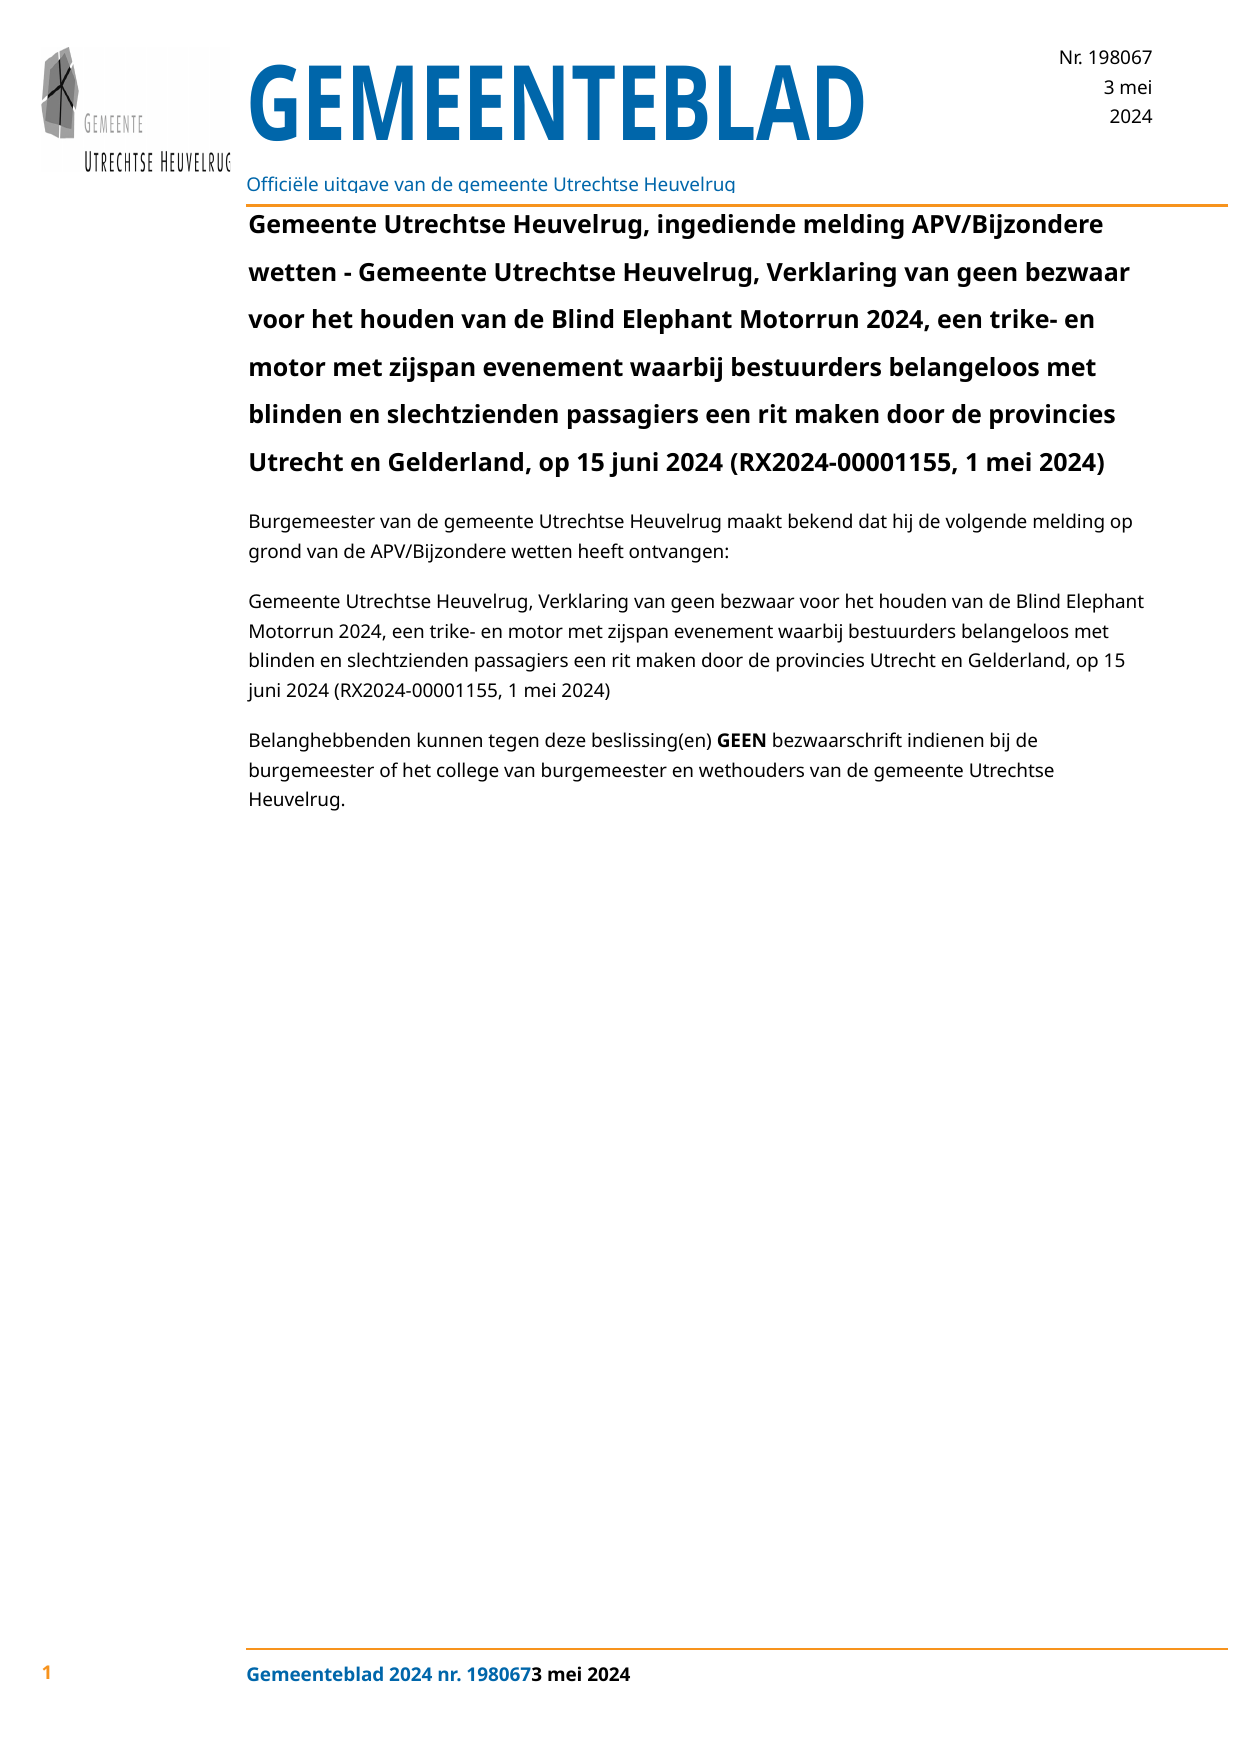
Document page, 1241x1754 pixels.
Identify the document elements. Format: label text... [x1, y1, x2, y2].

text Burgemeester van de gemeente Utrechtse Heuvelrug maakt bekend dat hij de volgende melding op grond van de APV/Bijzondere wetten heeft ontvangen: [248, 508, 1152, 564]
text Belanghebbenden kunnen tegen deze beslissing(en) GEEN bezwaarschrift indienen bij de burgemeester of het college van burgemeester en wethouders van de gemeente Utrechtse Heuvelrug. [248, 727, 1152, 812]
text Gemeente Utrechtse Heuvelrug, ingediende melding APV/Bijzondere wetten - Gemeente Utrechtse Heuvelrug, Verklaring van geen bezwaar voor het houden van de Blind Elephant Motorrun 2024, een trike- en motor met zijspan evenement waarbij bestuurders belangeloos met blinden en slechtzienden passagiers een rit maken door de provincies Utrecht en Gelderland, op 15 juni 2024 (RX2024-00001155, 1 mei 2024) [248, 207, 1152, 479]
text Gemeente Utrechtse Heuvelrug, Verklaring van geen bezwaar voor het houden van de Blind Elephant Motorrun 2024, een trike- en motor met zijspan evenement waarbij bestuurders belangeloos met blinden en slechtzienden passagiers een rit maken door de provincies Utrecht en Gelderland, op 15 juni 2024 (RX2024-00001155, 1 mei 2024) [248, 588, 1152, 703]
picture [41, 47, 231, 172]
